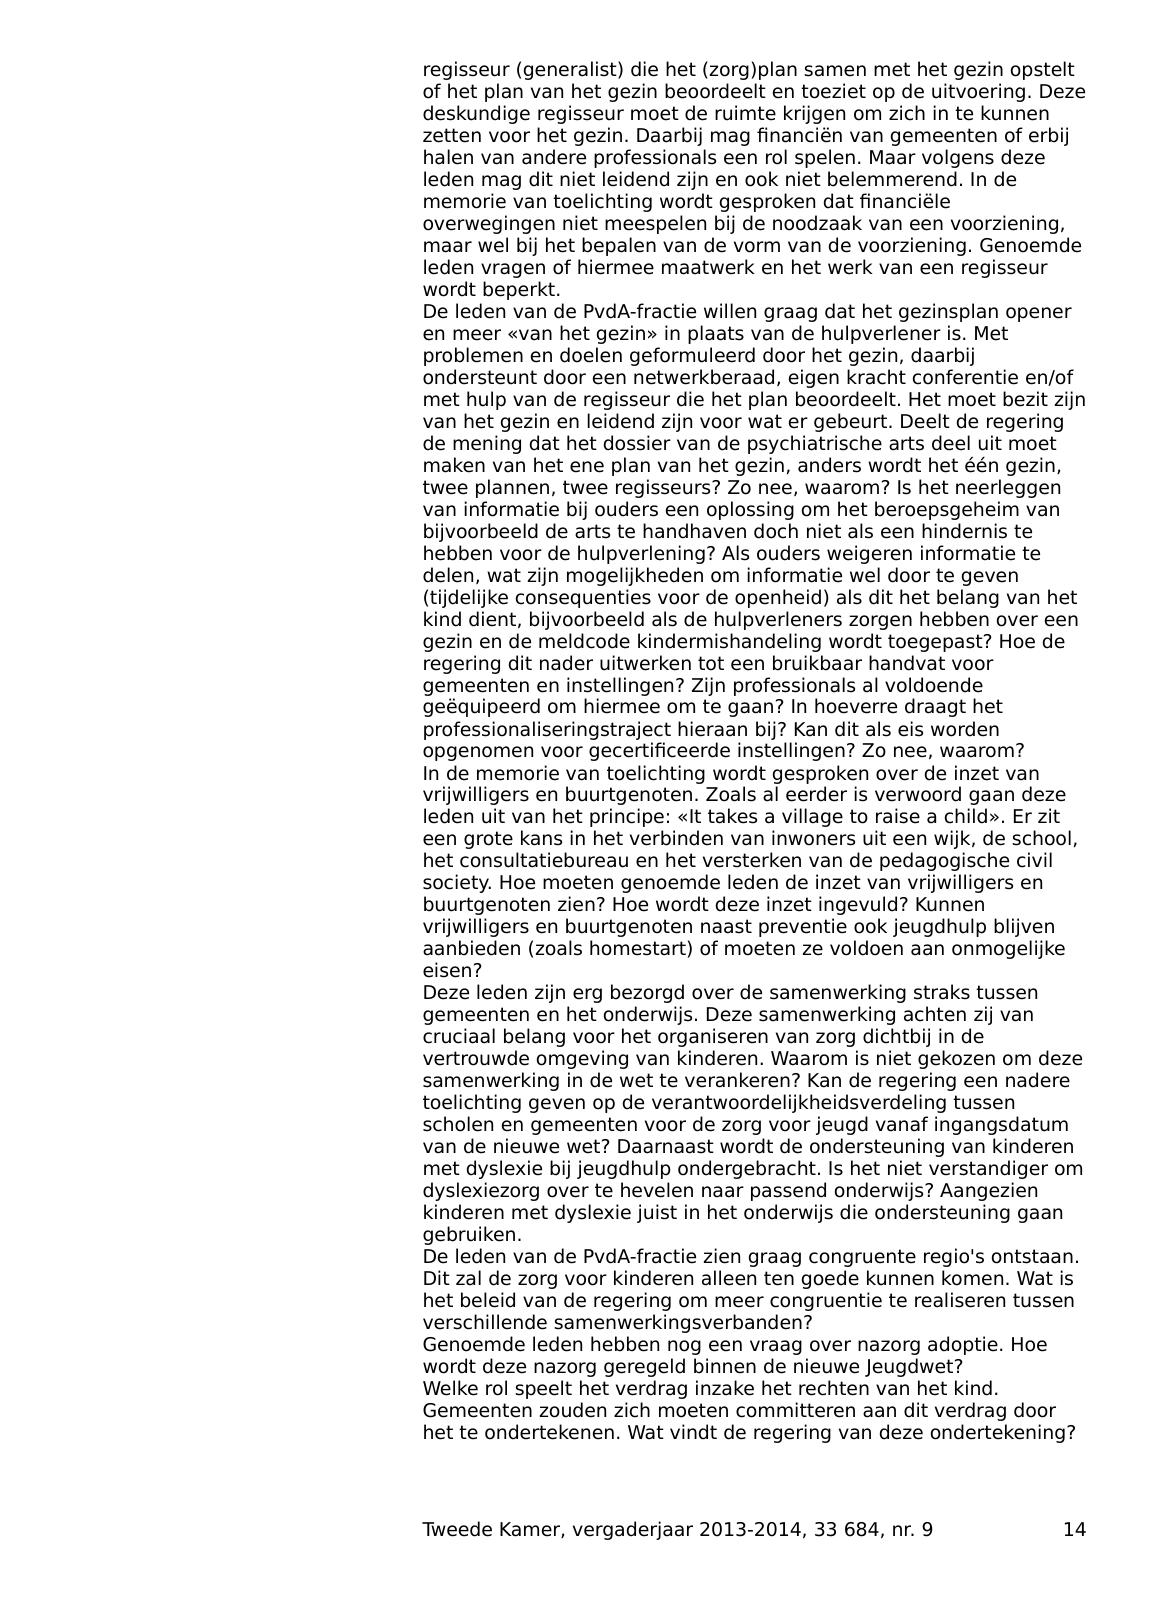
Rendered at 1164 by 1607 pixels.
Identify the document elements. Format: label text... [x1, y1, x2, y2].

text Genoemde leden hebben nog een vraag over nazorg adoptie. Hoe wordt deze nazorg geregeld binnen de nieuwe Jeugdwet? [422, 1334, 1087, 1378]
text De leden van de PvdA-fractie willen graag dat het gezinsplan opener en meer «van het gezin» in plaats van de hulpverlener is. Met problemen en doelen geformuleerd door het gezin, daarbij ondersteunt door een netwerkberaad, eigen kracht conferentie en/of met hulp van de regisseur die het plan beoordeelt. Het moet bezit zijn van het gezin en leidend zijn voor wat er gebeurt. Deelt de regering de mening dat het dossier van de psychiatrische arts deel uit moet maken van het ene plan van het gezin, anders wordt het één gezin, twee plannen, twee regisseurs? Zo nee, waarom? Is het neerleggen van informatie bij ouders een oplossing om het beroepsgeheim van bijvoorbeeld de arts te handhaven doch niet als een hindernis te hebben voor de hulpverlening? Als ouders weigeren informatie te delen, wat zijn mogelijkheden om informatie wel door te geven (tijdelijke consequenties voor de openheid) als dit het belang van het kind dient, bijvoorbeeld als de hulpverleners zorgen hebben over een gezin en de meldcode kindermishandeling wordt toegepast? Hoe de regering dit nader uitwerken tot een bruikbaar handvat voor gemeenten en instellingen? Zijn professionals al voldoende geëquipeerd om hiermee om te gaan? In hoeverre draagt het professionaliseringstraject hieraan bij? Kan dit als eis worden opgenomen voor gecertificeerde instellingen? Zo nee, waarom? [422, 301, 1087, 762]
text Deze leden zijn erg bezorgd over de samenwerking straks tussen gemeenten en het onderwijs. Deze samenwerking achten zij van cruciaal belang voor het organiseren van zorg dichtbij in de vertrouwde omgeving van kinderen. Waarom is niet gekozen om deze samenwerking in de wet te verankeren? Kan de regering een nadere toelichting geven op de verantwoordelijkheidsverdeling tussen scholen en gemeenten voor de zorg voor jeugd vanaf ingangsdatum van de nieuwe wet? Daarnaast wordt de ondersteuning van kinderen met dyslexie bij jeugdhulp ondergebracht. Is het niet verstandiger om dyslexiezorg over te hevelen naar passend onderwijs? Aangezien kinderen met dyslexie juist in het onderwijs die ondersteuning gaan gebruiken. [422, 982, 1087, 1246]
text regisseur (generalist) die het (zorg)plan samen met het gezin opstelt of het plan van het gezin beoordeelt en toeziet op de uitvoering. Deze deskundige regisseur moet de ruimte krijgen om zich in te kunnen zetten voor het gezin. Daarbij mag financiën van gemeenten of erbij halen van andere professionals een rol spelen. Maar volgens deze leden mag dit niet leidend zijn en ook niet belemmerend. In de memorie van toelichting wordt gesproken dat financiële overwegingen niet meespelen bij de noodzaak van een voorziening, maar wel bij het bepalen van de vorm van de voorziening. Genoemde leden vragen of hiermee maatwerk en het werk van een regisseur wordt beperkt. [422, 59, 1087, 301]
text In de memorie van toelichting wordt gesproken over de inzet van vrijwilligers en buurtgenoten. Zoals al eerder is verwoord gaan deze leden uit van het principe: «It takes a village to raise a child». Er zit een grote kans in het verbinden van inwoners uit een wijk, de school, het consultatiebureau en het versterken van de pedagogische civil society. Hoe moeten genoemde leden de inzet van vrijwilligers en buurtgenoten zien? Hoe wordt deze inzet ingevuld? Kunnen vrijwilligers en buurtgenoten naast preventie ook jeugdhulp blijven aanbieden (zoals homestart) of moeten ze voldoen aan onmogelijke eisen? [422, 762, 1087, 982]
text De leden van de PvdA-fractie zien graag congruente regio's ontstaan. Dit zal de zorg voor kinderen alleen ten goede kunnen komen. Wat is het beleid van de regering om meer congruentie te realiseren tussen verschillende samenwerkingsverbanden? [422, 1246, 1087, 1334]
text Welke rol speelt het verdrag inzake het rechten van het kind. Gemeenten zouden zich moeten committeren aan dit verdrag door het te ondertekenen. Wat vindt de regering van deze ondertekening? [422, 1378, 1087, 1444]
